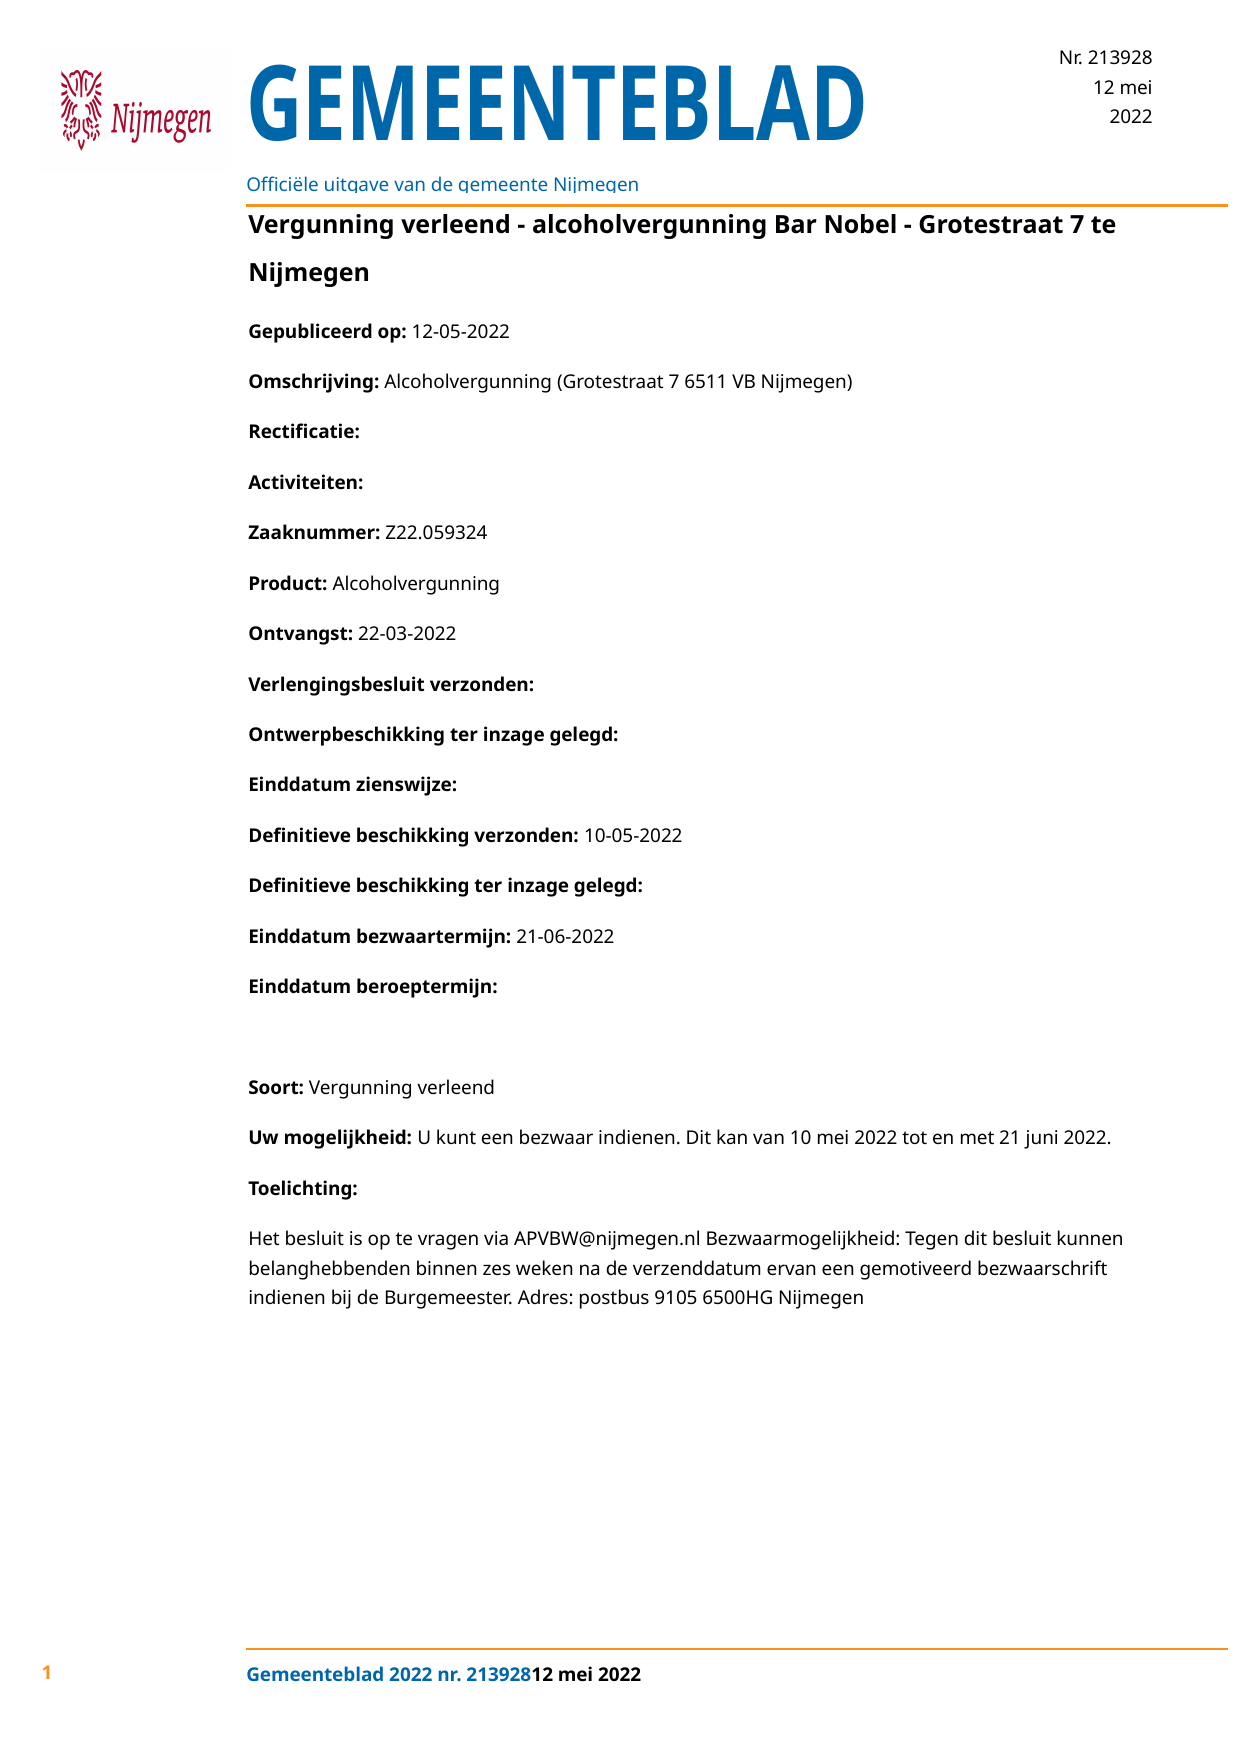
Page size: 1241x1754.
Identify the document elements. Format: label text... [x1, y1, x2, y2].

text Zaaknummer: Z22.059324 [248, 519, 1152, 545]
text Verlengingsbesluit verzonden: [248, 671, 1152, 697]
picture [41, 47, 231, 172]
text Definitieve beschikking verzonden: 10-05-2022 [248, 822, 1152, 848]
text Soort: Vergunning verleend [248, 1074, 1152, 1100]
text Omschrijving: Alcoholvergunning (Grotestraat 7 6511 VB Nijmegen) [248, 368, 1152, 394]
text Vergunning verleend - alcoholvergunning Bar Nobel - Grotestraat 7 te Nijmegen [248, 207, 1152, 288]
text Einddatum zienswijze: [248, 772, 1152, 797]
text Ontwerpbeschikking ter inzage gelegd: [248, 721, 1152, 747]
text Toelichting: [248, 1175, 1152, 1201]
text Uw mogelijkheid: U kunt een bezwaar indienen. Dit kan van 10 mei 2022 tot en met 21 juni 2022. [248, 1124, 1152, 1150]
text Rectificatie: [248, 419, 1152, 444]
text Einddatum bezwaartermijn: 21-06-2022 [248, 923, 1152, 949]
text Einddatum beroeptermijn: [248, 973, 1152, 999]
text Activiteiten: [248, 469, 1152, 495]
text Definitieve beschikking ter inzage gelegd: [248, 872, 1152, 898]
text Gepubliceerd op: 12-05-2022 [248, 318, 1152, 344]
text Het besluit is op te vragen via APVBW@nijmegen.nl Bezwaarmogelijkheid: Tegen dit besluit kunnen belanghebbenden binnen zes weken na de verzenddatum ervan een gemotiveerd bezwaarschrift indienen bij de Burgemeester. Adres: postbus 9105 6500HG Nijmegen [248, 1225, 1152, 1310]
text Ontvangst: 22-03-2022 [248, 620, 1152, 646]
text Product: Alcoholvergunning [248, 570, 1152, 596]
